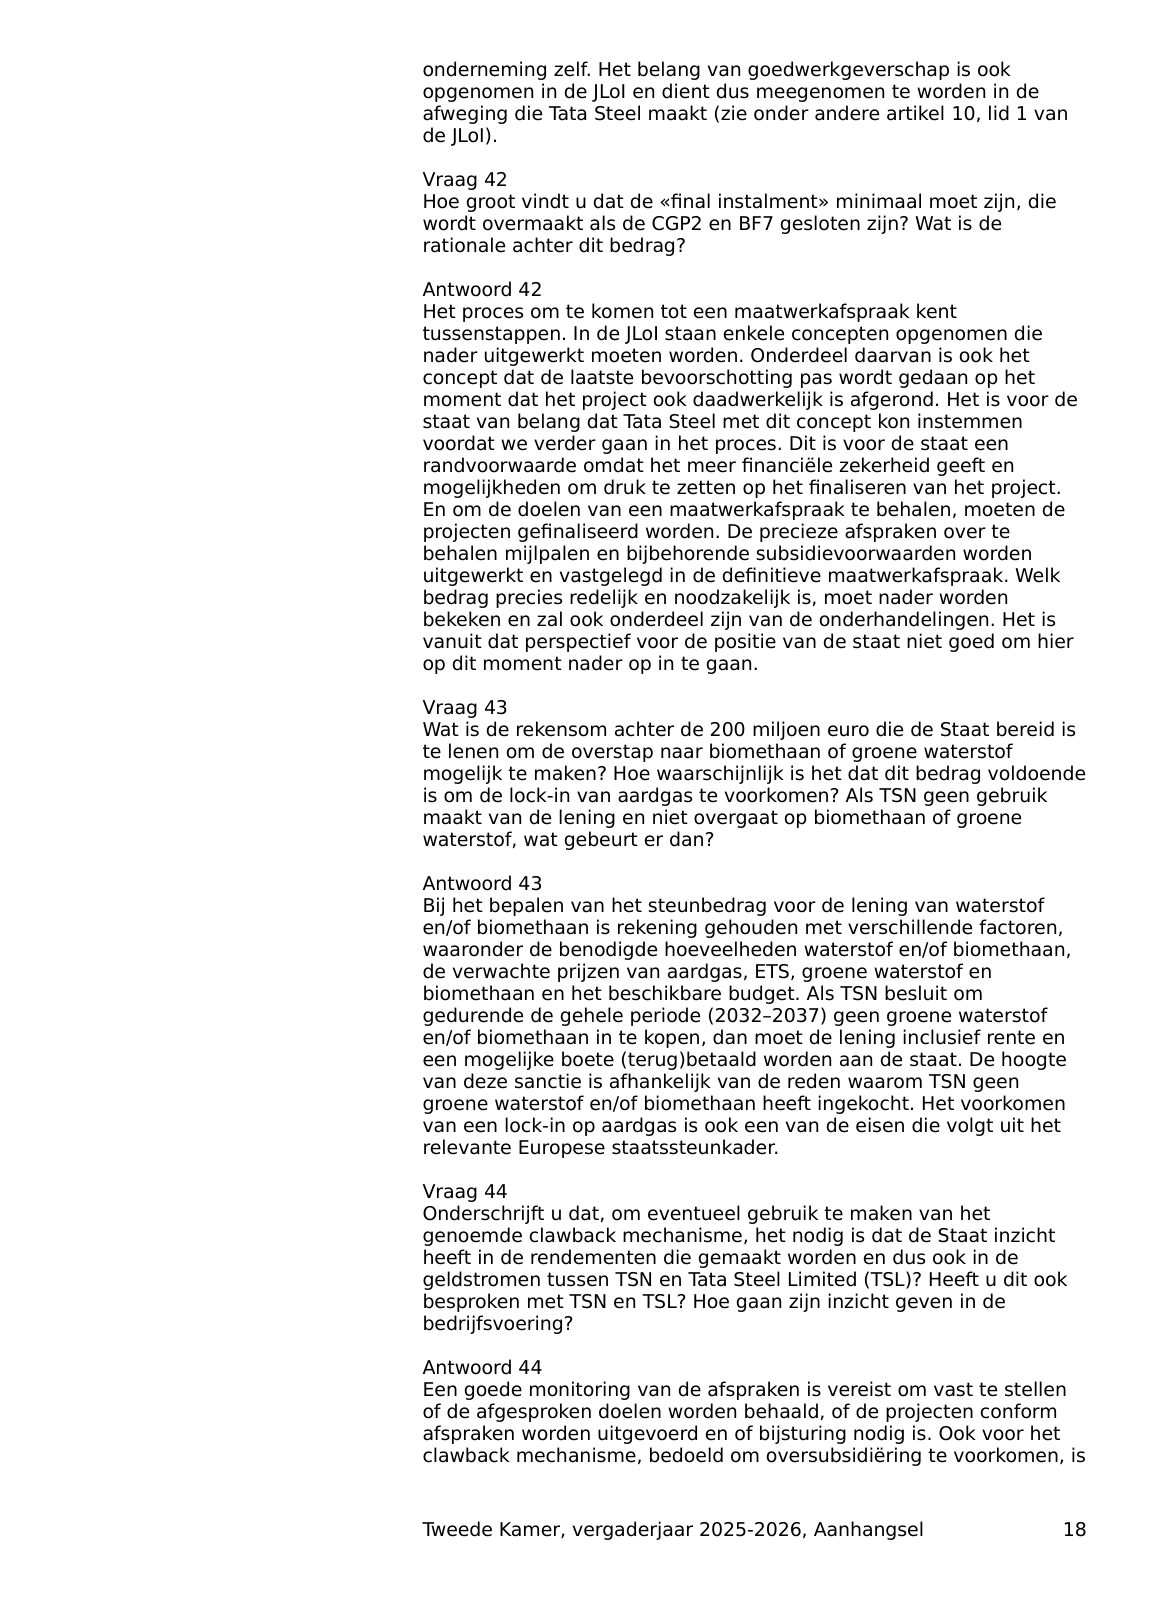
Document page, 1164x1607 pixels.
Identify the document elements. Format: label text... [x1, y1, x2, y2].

text Vraag 42 [422, 169, 1087, 191]
text Antwoord 42 [422, 279, 1087, 301]
text Wat is de rekensom achter de 200 miljoen euro die de Staat bereid is te lenen om de overstap naar biomethaan of groene waterstof mogelijk te maken? Hoe waarschijnlijk is het dat dit bedrag voldoende is om de lock-in van aardgas te voorkomen? Als TSN geen gebruik maakt van de lening en niet overgaat op biomethaan of groene waterstof, wat gebeurt er dan? [422, 719, 1087, 851]
text Vraag 44 [422, 1181, 1087, 1203]
text Hoe groot vindt u dat de «final instalment» minimaal moet zijn, die wordt overmaakt als de CGP2 en BF7 gesloten zijn? Wat is de rationale achter dit bedrag? [422, 191, 1087, 257]
text Het proces om te komen tot een maatwerkafspraak kent tussenstappen. In de JLoI staan enkele concepten opgenomen die nader uitgewerkt moeten worden. Onderdeel daarvan is ook het concept dat de laatste bevoorschotting pas wordt gedaan op het moment dat het project ook daadwerkelijk is afgerond. Het is voor de staat van belang dat Tata Steel met dit concept kon instemmen voordat we verder gaan in het proces. Dit is voor de staat een randvoorwaarde omdat het meer financiële zekerheid geeft en mogelijkheden om druk te zetten op het finaliseren van het project. En om de doelen van een maatwerkafspraak te behalen, moeten de projecten gefinaliseerd worden. De precieze afspraken over te behalen mijlpalen en bijbehorende subsidievoorwaarden worden uitgewerkt en vastgelegd in de definitieve maatwerkafspraak. Welk bedrag precies redelijk en noodzakelijk is, moet nader worden bekeken en zal ook onderdeel zijn van de onderhandelingen. Het is vanuit dat perspectief voor de positie van de staat niet goed om hier op dit moment nader op in te gaan. [422, 301, 1087, 675]
text Bij het bepalen van het steunbedrag voor de lening van waterstof en/of biomethaan is rekening gehouden met verschillende factoren, waaronder de benodigde hoeveelheden waterstof en/of biomethaan, de verwachte prijzen van aardgas, ETS, groene waterstof en biomethaan en het beschikbare budget. Als TSN besluit om gedurende de gehele periode (2032–2037) geen groene waterstof en/of biomethaan in te kopen, dan moet de lening inclusief rente en een mogelijke boete (terug)betaald worden aan de staat. De hoogte van deze sanctie is afhankelijk van de reden waarom TSN geen groene waterstof en/of biomethaan heeft ingekocht. Het voorkomen van een lock-in op aardgas is ook een van de eisen die volgt uit het relevante Europese staatssteunkader. [422, 895, 1087, 1159]
text Antwoord 44 [422, 1357, 1087, 1379]
text Vraag 43 [422, 697, 1087, 719]
text Antwoord 43 [422, 873, 1087, 895]
text onderneming zelf. Het belang van goedwerkgeverschap is ook opgenomen in de JLoI en dient dus meegenomen te worden in de afweging die Tata Steel maakt (zie onder andere artikel 10, lid 1 van de JLoI). [422, 59, 1087, 147]
text Onderschrijft u dat, om eventueel gebruik te maken van het genoemde clawback mechanisme, het nodig is dat de Staat inzicht heeft in de rendementen die gemaakt worden en dus ook in de geldstromen tussen TSN en Tata Steel Limited (TSL)? Heeft u dit ook besproken met TSN en TSL? Hoe gaan zijn inzicht geven in de bedrijfsvoering? [422, 1203, 1087, 1335]
text Een goede monitoring van de afspraken is vereist om vast te stellen of de afgesproken doelen worden behaald, of de projecten conform afspraken worden uitgevoerd en of bijsturing nodig is. Ook voor het clawback mechanisme, bedoeld om oversubsidiëring te voorkomen, is [422, 1379, 1087, 1467]
